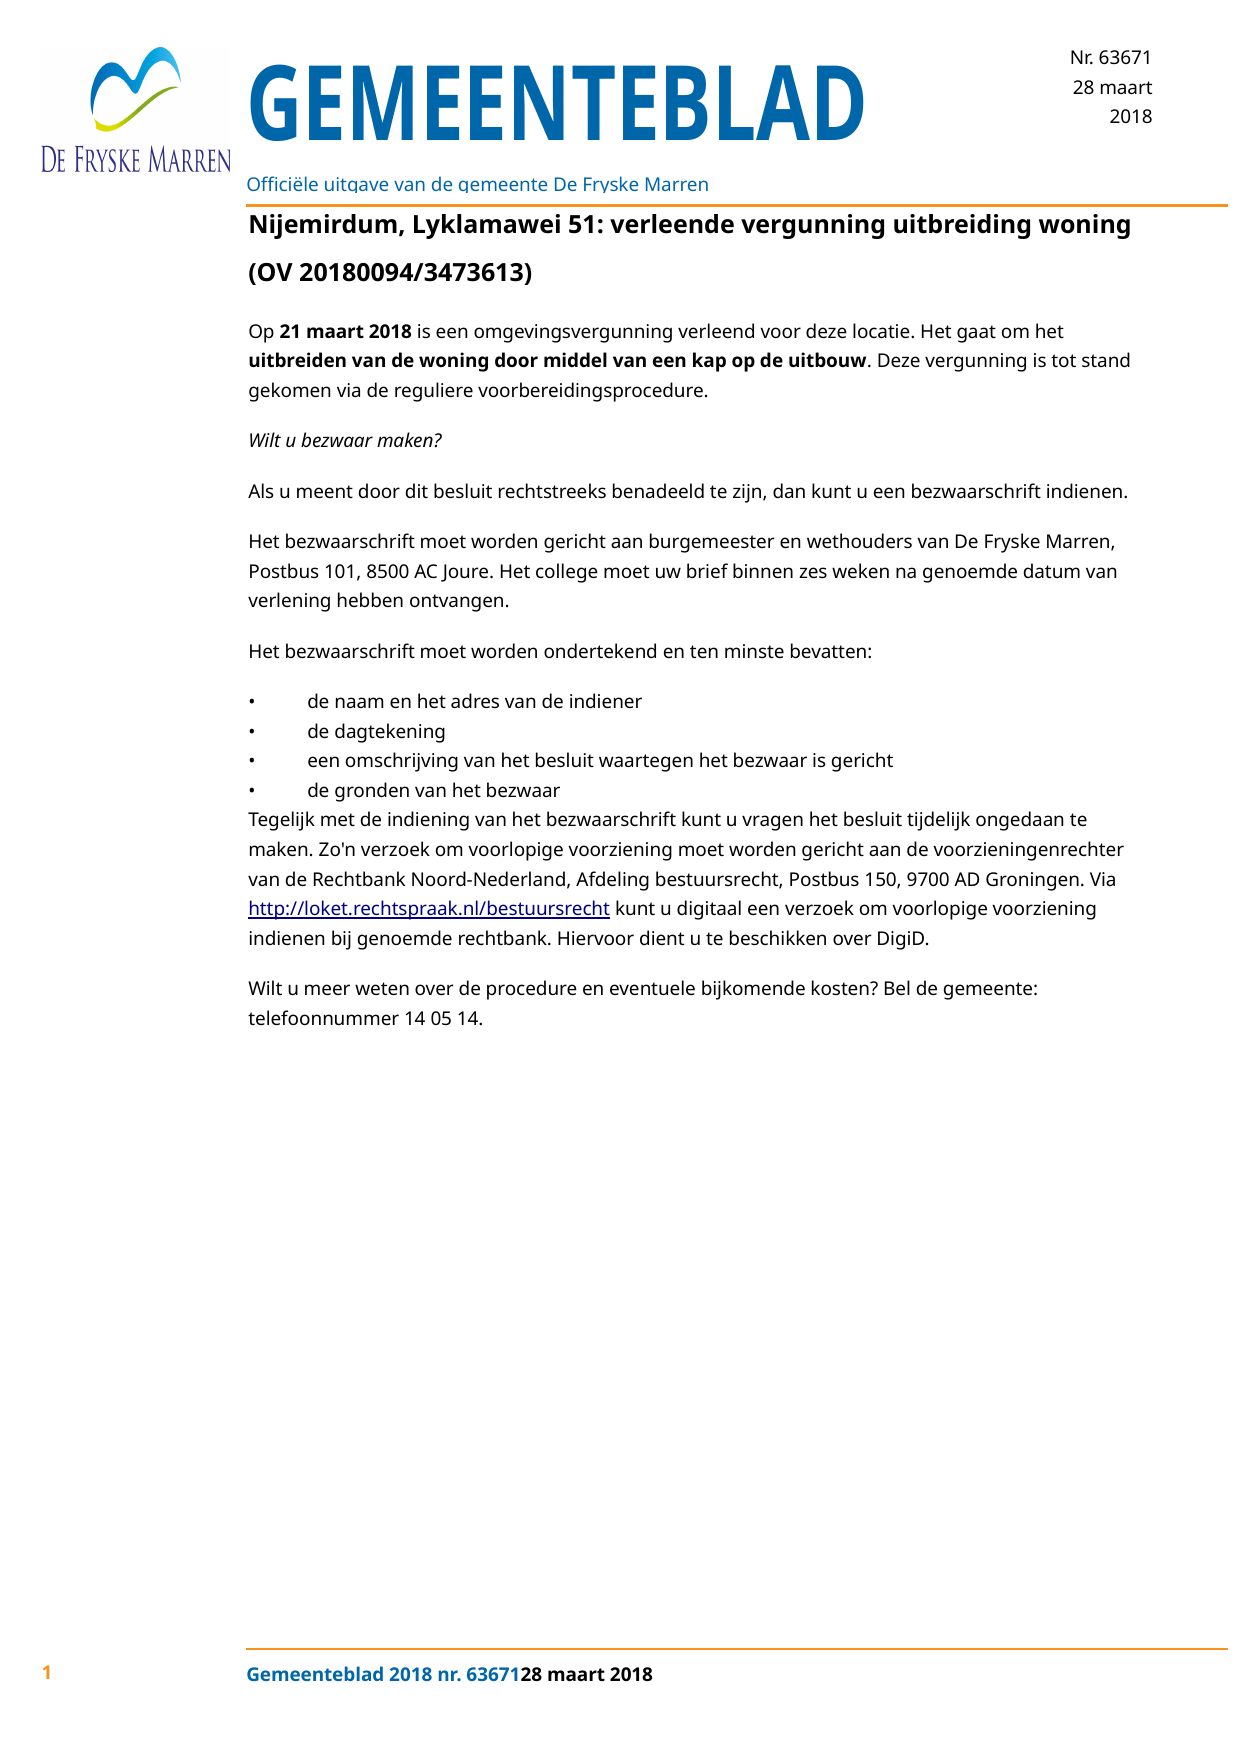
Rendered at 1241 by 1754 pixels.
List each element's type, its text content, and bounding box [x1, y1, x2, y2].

text Tegelijk met de indiening van het bezwaarschrift kunt u vragen het besluit tijdelijk ongedaan te maken. Zo'n verzoek om voorlopige voorziening moet worden gericht aan de voorzieningenrechter van de Rechtbank Noord-Nederland, Afdeling bestuursrecht, Postbus 150, 9700 AD Groningen. Via http://loket.rechtspraak.nl/bestuursrecht kunt u digitaal een verzoek om voorlopige voorziening indienen bij genoemde rechtbank. Hiervoor dient u te beschikken over DigiD. [248, 807, 1152, 951]
text Nijemirdum, Lyklamawei 51: verleende vergunning uitbreiding woning (OV 20180094/3473613) [248, 207, 1152, 288]
list de naam en het adres van de indiener [248, 688, 1152, 714]
text Op 21 maart 2018 is een omgevingsvergunning verleend voor deze locatie. Het gaat om het uitbreiden van de woning door middel van een kap op de uitbouw. Deze vergunning is tot stand gekomen via de reguliere voorbereidingsprocedure. [248, 318, 1152, 403]
text Wilt u meer weten over de procedure en eventuele bijkomende kosten? Bel de gemeente: telefoonnummer 14 05 14. [248, 975, 1152, 1031]
picture [41, 47, 231, 172]
text Het bezwaarschrift moet worden gericht aan burgemeester en wethouders van De Fryske Marren, Postbus 101, 8500 AC Joure. Het college moet uw brief binnen zes weken na genoemde datum van verlening hebben ontvangen. [248, 528, 1152, 613]
text Als u meent door dit besluit rechtstreeks benadeeld te zijn, dan kunt u een bezwaarschrift indienen. [248, 478, 1152, 504]
text Wilt u bezwaar maken? [248, 427, 1152, 453]
list de gronden van het bezwaar [248, 777, 1152, 803]
list de dagtekening [248, 718, 1152, 744]
list een omschrijving van het besluit waartegen het bezwaar is gericht [248, 747, 1152, 773]
text Het bezwaarschrift moet worden ondertekend en ten minste bevatten: [248, 638, 1152, 664]
